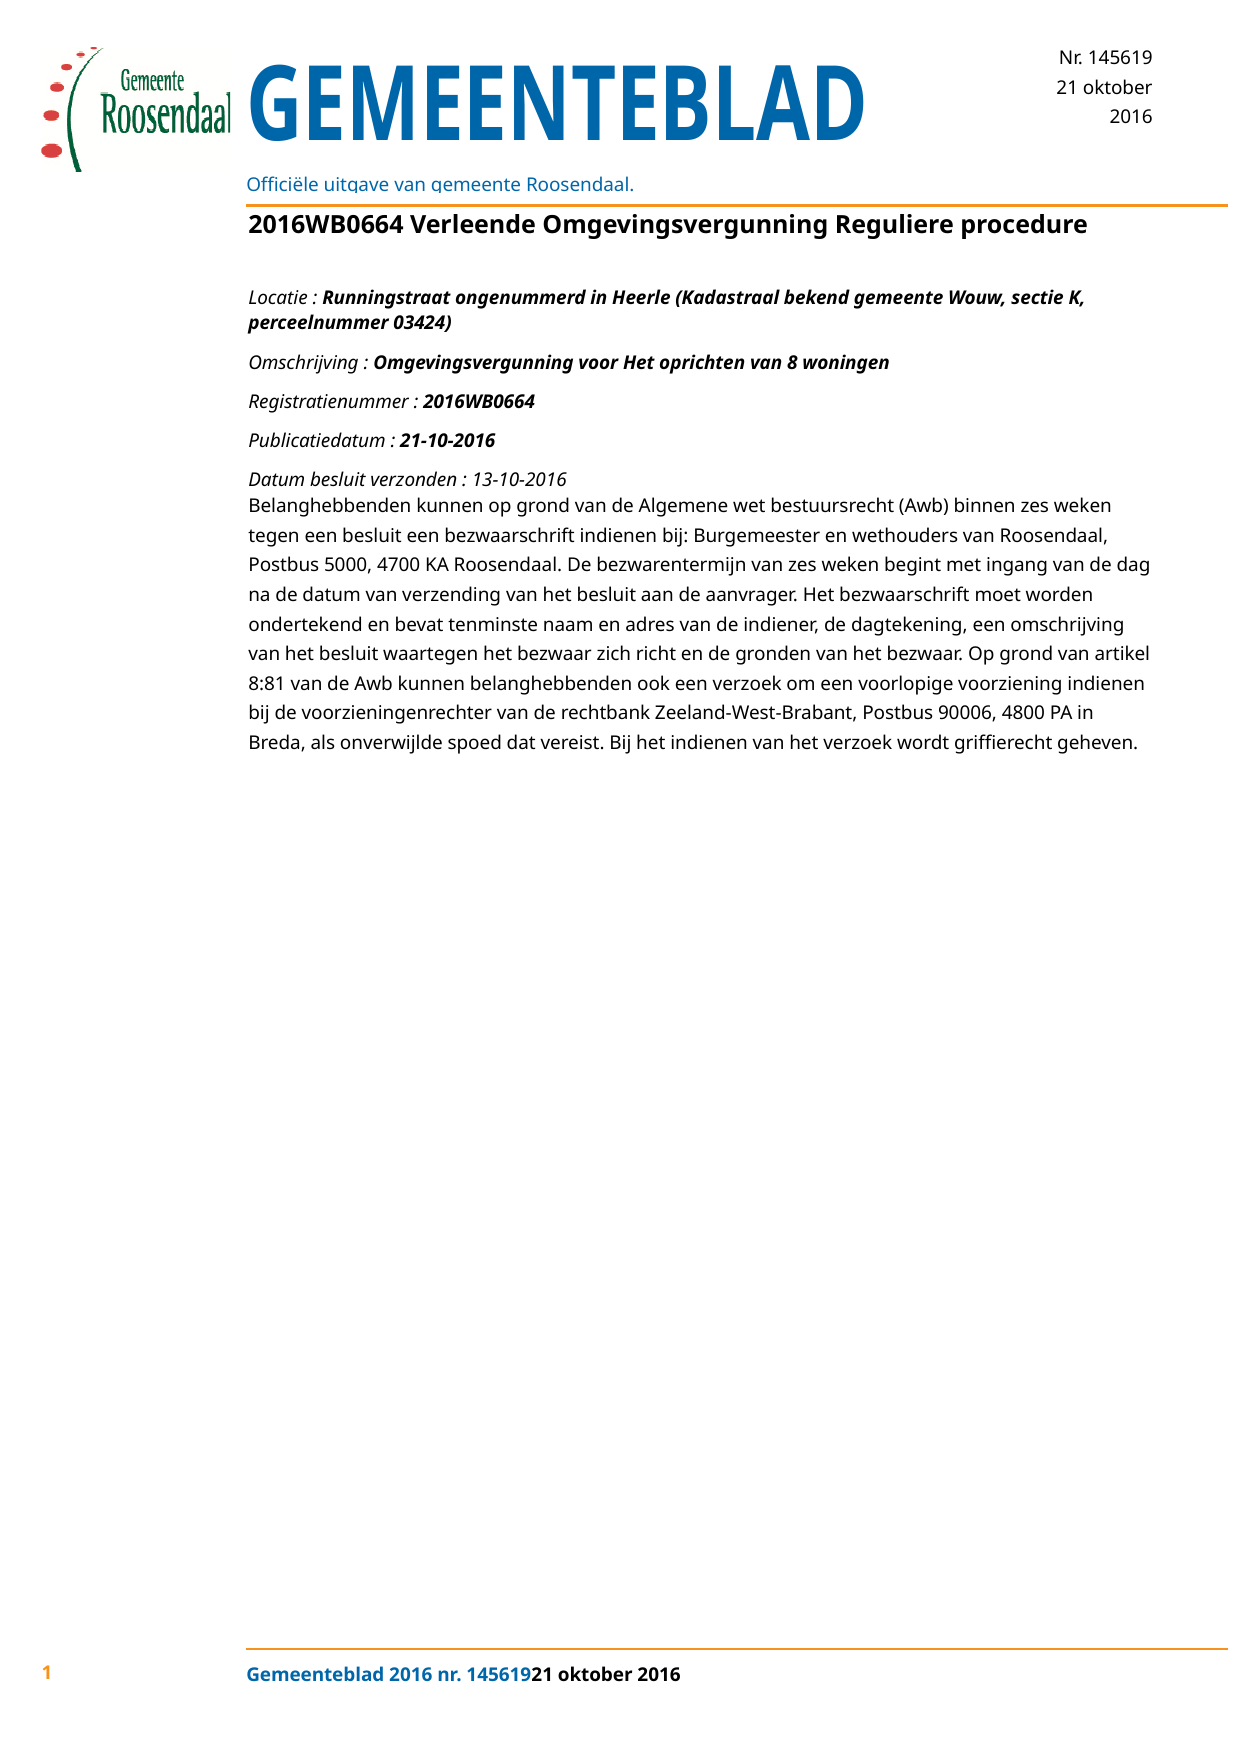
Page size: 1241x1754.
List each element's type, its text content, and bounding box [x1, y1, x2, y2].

text 2016WB0664 Verleende Omgevingsvergunning Reguliere procedure [248, 207, 1152, 241]
picture [41, 47, 231, 172]
text Locatie : Runningstraat ongenummerd in Heerle (Kadastraal bekend gemeente Wouw, sectie K, perceelnummer 03424) [248, 284, 1152, 335]
text Registratienummer : 2016WB0664 [248, 388, 1152, 414]
text Publicatiedatum : 21-10-2016 [248, 427, 1152, 453]
text Datum besluit verzonden : 13-10-2016 [248, 467, 1152, 492]
text Omschrijving : Omgevingsvergunning voor Het oprichten van 8 woningen [248, 349, 1152, 374]
text Belanghebbenden kunnen op grond van de Algemene wet bestuursrecht (Awb) binnen zes weken tegen een besluit een bezwaarschrift indienen bij: Burgemeester en wethouders van Roosendaal, Postbus 5000, 4700 KA Roosendaal. De bezwarentermijn van zes weken begint met ingang van de dag na de datum van verzending van het besluit aan de aanvrager. Het bezwaarschrift moet worden ondertekend en bevat tenminste naam en adres van de indiener, de dagtekening, een omschrijving van het besluit waartegen het bezwaar zich richt en de gronden van het bezwaar. Op grond van artikel 8:81 van de Awb kunnen belanghebbenden ook een verzoek om een voorlopige voorziening indienen bij de voorzieningenrechter van de rechtbank Zeeland-West-Brabant, Postbus 90006, 4800 PA in Breda, als onverwijlde spoed dat vereist. Bij het indienen van het verzoek wordt griffierecht geheven. [248, 492, 1152, 755]
